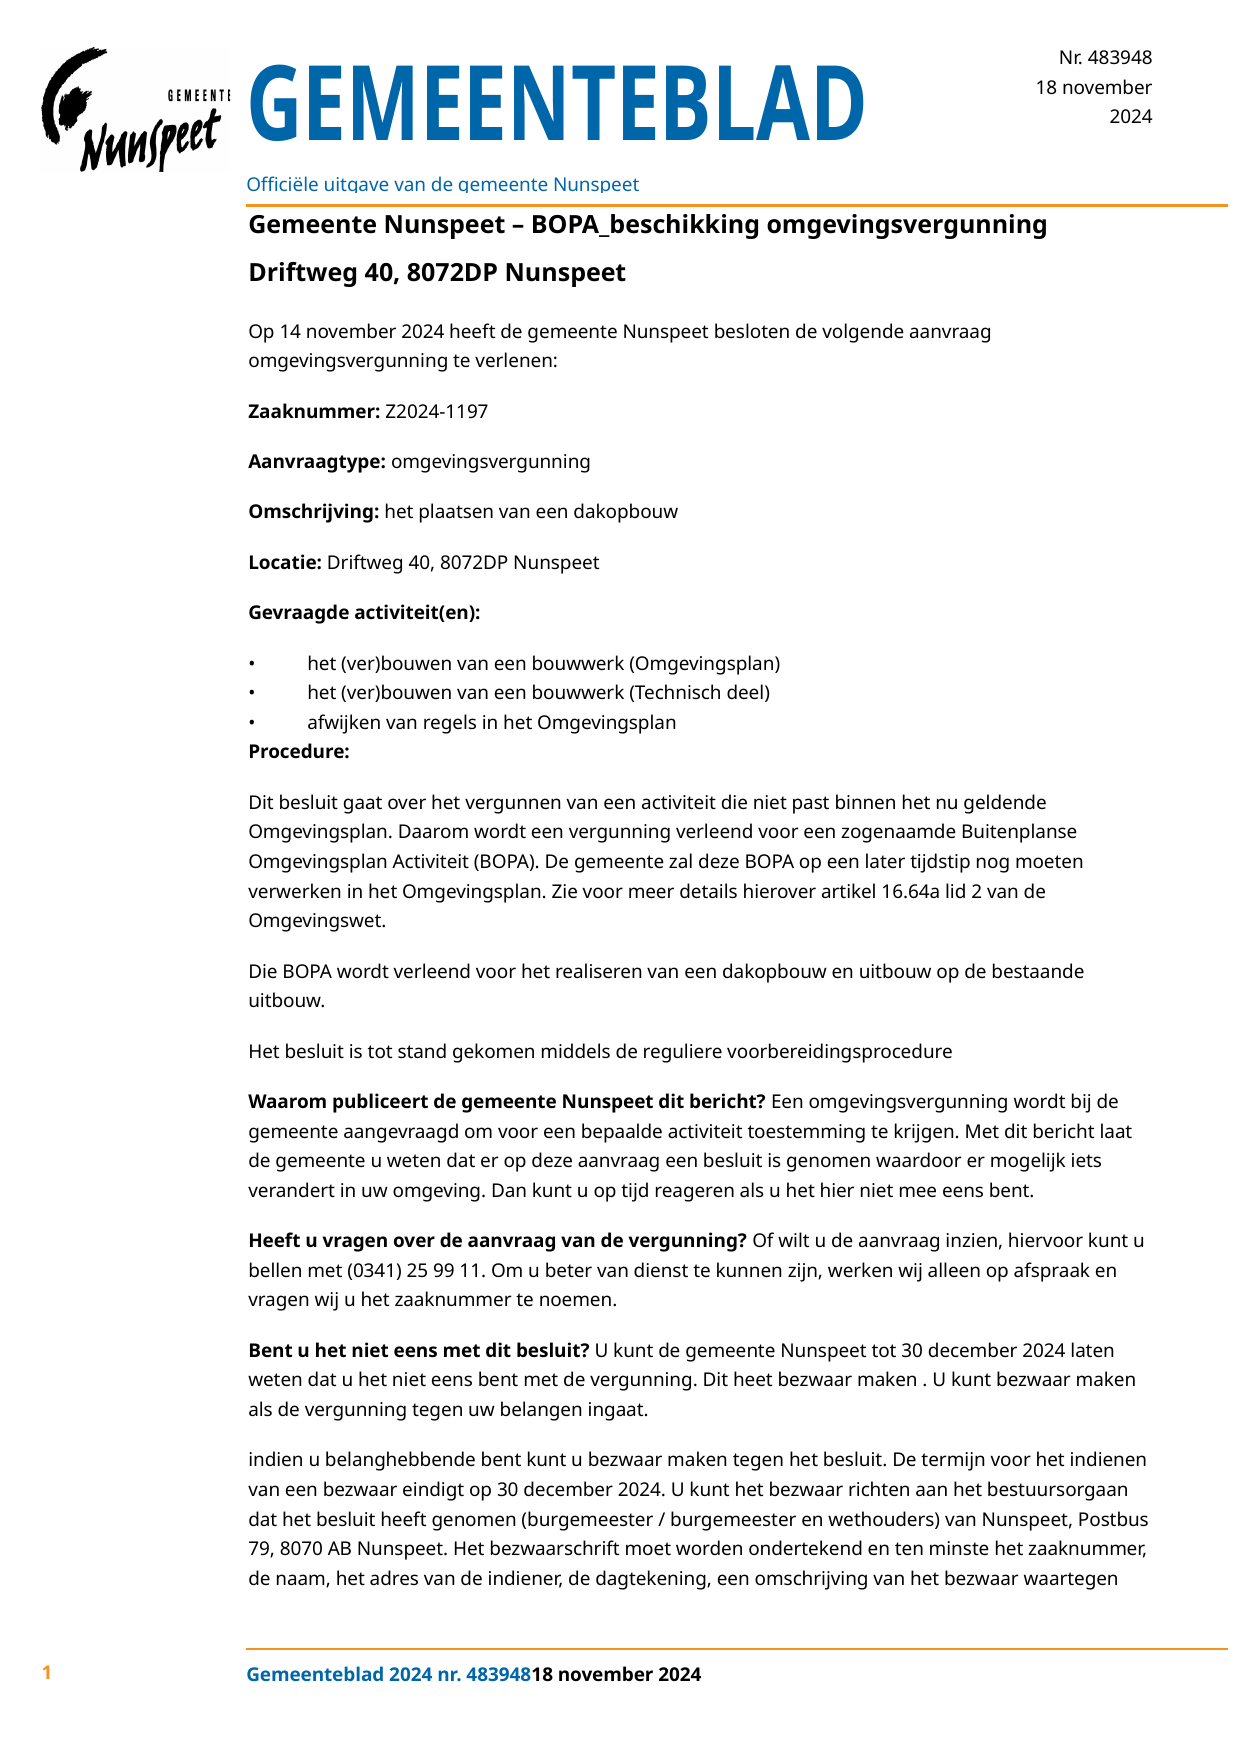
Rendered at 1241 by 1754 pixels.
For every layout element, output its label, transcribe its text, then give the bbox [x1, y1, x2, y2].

text Bent u het niet eens met dit besluit? U kunt de gemeente Nunspeet tot 30 december 2024 laten weten dat u het niet eens bent met de vergunning. Dit heet bezwaar maken . U kunt bezwaar maken als de vergunning tegen uw belangen ingaat. [248, 1337, 1152, 1422]
text Het besluit is tot stand gekomen middels de reguliere voorbereidingsprocedure [248, 1038, 1152, 1064]
text Dit besluit gaat over het vergunnen van een activiteit die niet past binnen het nu geldende Omgevingsplan. Daarom wordt een vergunning verleend voor een zogenaamde Buitenplanse Omgevingsplan Activiteit (BOPA). De gemeente zal deze BOPA op een later tijdstip nog moeten verwerken in het Omgevingsplan. Zie voor meer details hierover artikel 16.64a lid 2 van de Omgevingswet. [248, 789, 1152, 933]
list het (ver)bouwen van een bouwwerk (Technisch deel) [248, 679, 1152, 705]
list het (ver)bouwen van een bouwwerk (Omgevingsplan) [248, 650, 1152, 676]
text Omschrijving: het plaatsen van een dakopbouw [248, 499, 1152, 524]
picture [41, 47, 231, 172]
text Aanvraagtype: omgevingsvergunning [248, 448, 1152, 474]
text indien u belanghebbende bent kunt u bezwaar maken tegen het besluit. De termijn voor het indienen van een bezwaar eindigt op 30 december 2024. U kunt het bezwaar richten aan het bestuursorgaan dat het besluit heeft genomen (burgemeester / burgemeester en wethouders) van Nunspeet, Postbus 79, 8070 AB Nunspeet. Het bezwaarschrift moet worden ondertekend en ten minste het zaaknummer, de naam, het adres van de indiener, de dagtekening, een omschrijving van het bezwaar waartegen [248, 1447, 1152, 1591]
text Heeft u vragen over de aanvraag van de vergunning? Of wilt u de aanvraag inzien, hiervoor kunt u bellen met (0341) 25 99 11. Om u beter van dienst te kunnen zijn, werken wij alleen op afspraak en vragen wij u het zaaknummer te noemen. [248, 1227, 1152, 1312]
text Op 14 november 2024 heeft de gemeente Nunspeet besloten de volgende aanvraag omgevingsvergunning te verlenen: [248, 318, 1152, 373]
text Waarom publiceert de gemeente Nunspeet dit bericht? Een omgevingsvergunning wordt bij de gemeente aangevraagd om voor een bepaalde activiteit toestemming te krijgen. Met dit bericht laat de gemeente u weten dat er op deze aanvraag een besluit is genomen waardoor er mogelijk iets verandert in uw omgeving. Dan kunt u op tijd reageren als u het hier niet mee eens bent. [248, 1088, 1152, 1203]
text Die BOPA wordt verleend voor het realiseren van een dakopbouw en uitbouw op de bestaande uitbouw. [248, 958, 1152, 1013]
list afwijken van regels in het Omgevingsplan [248, 709, 1152, 735]
text Gevraagde activiteit(en): [248, 599, 1152, 625]
text Zaaknummer: Z2024-1197 [248, 398, 1152, 424]
text Gemeente Nunspeet – BOPA_beschikking omgevingsvergunning Driftweg 40, 8072DP Nunspeet [248, 207, 1152, 288]
text Locatie: Driftweg 40, 8072DP Nunspeet [248, 549, 1152, 575]
text Procedure: [248, 739, 1152, 764]
